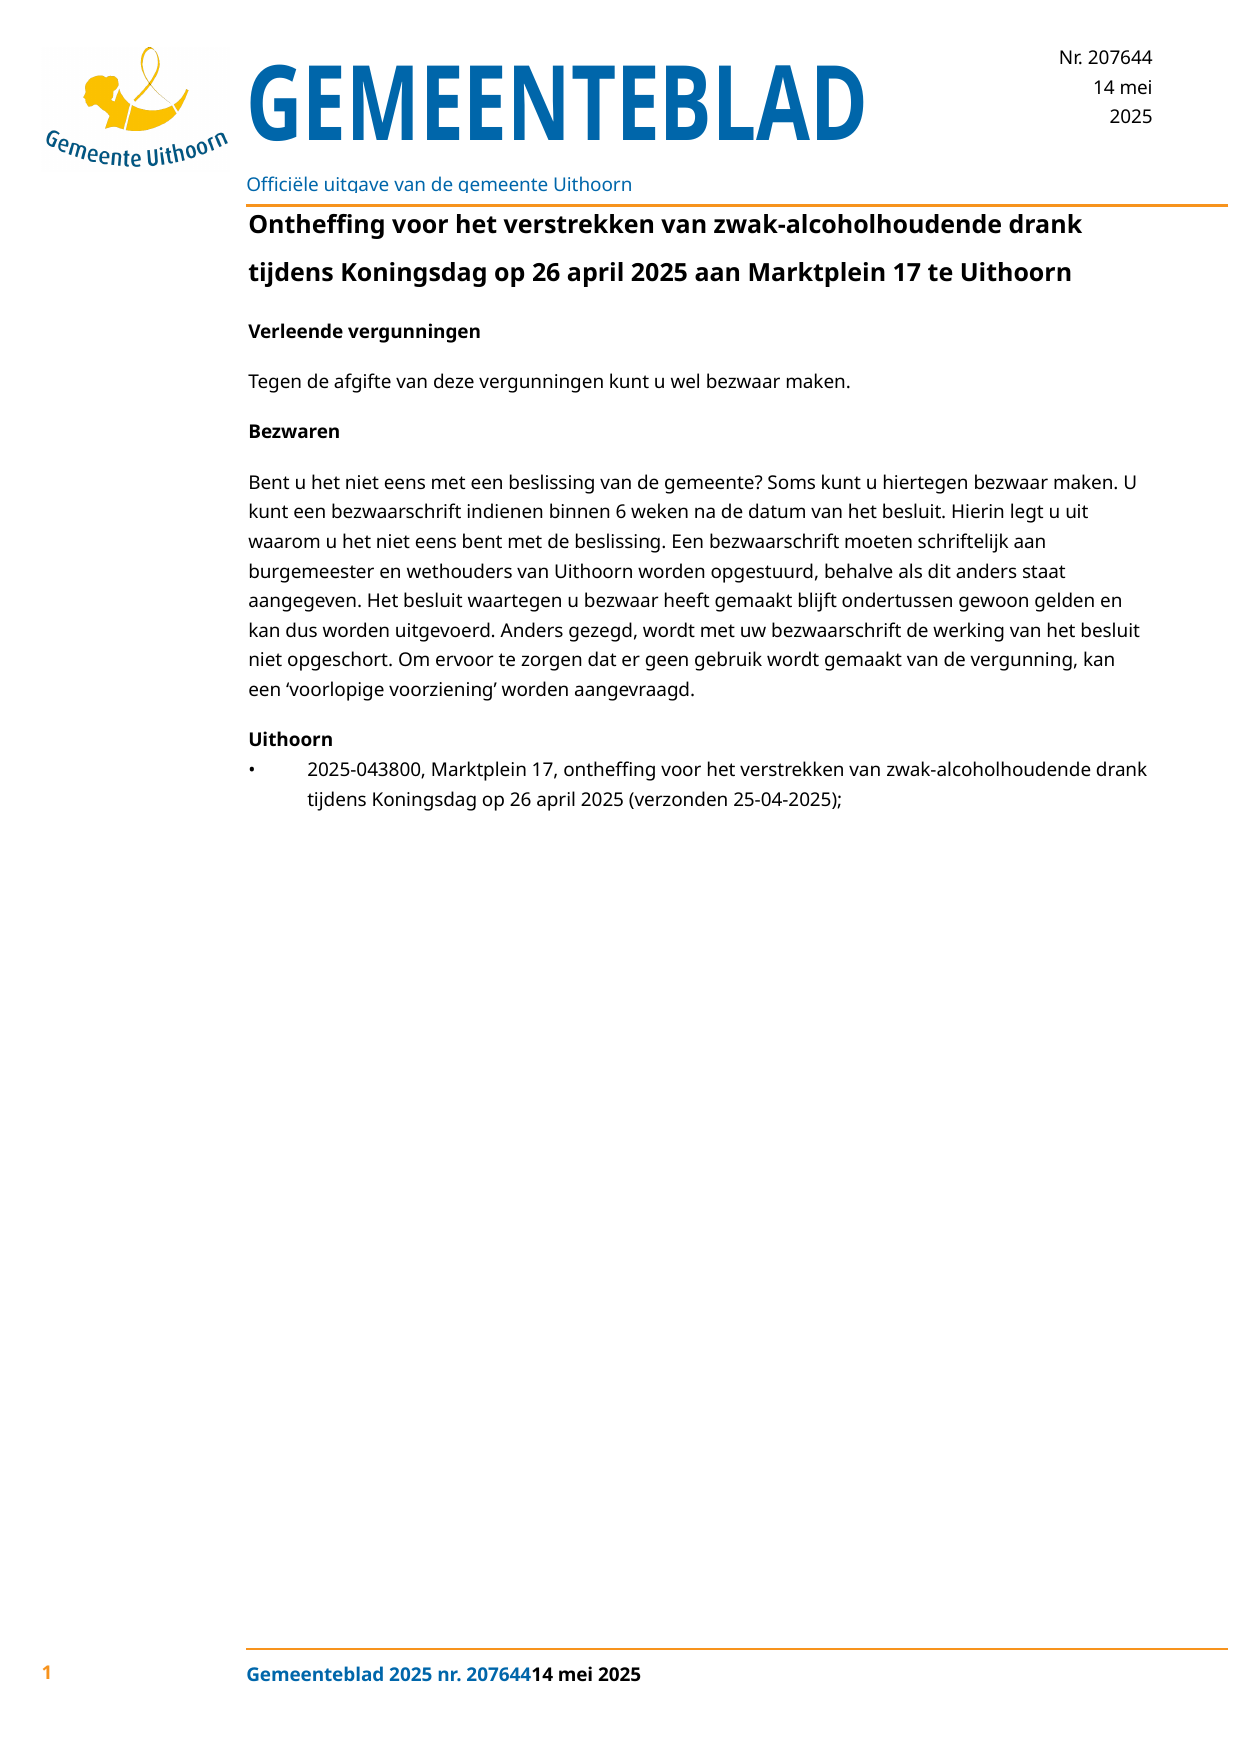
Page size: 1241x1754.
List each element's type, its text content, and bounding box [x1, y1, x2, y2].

text Tegen de afgifte van deze vergunningen kunt u wel bezwaar maken. [248, 368, 1152, 394]
text Uithoorn [248, 727, 1152, 752]
text Bezwaren [248, 419, 1152, 444]
text Ontheffing voor het verstrekken van zwak-alcoholhoudende drank tijdens Koningsdag op 26 april 2025 aan Marktplein 17 te Uithoorn [248, 207, 1152, 288]
text Bent u het niet eens met een beslissing van de gemeente? Soms kunt u hiertegen bezwaar maken. U kunt een bezwaarschrift indienen binnen 6 weken na de datum van het besluit. Hierin legt u uit waarom u het niet eens bent met de beslissing. Een bezwaarschrift moeten schriftelijk aan burgemeester en wethouders van Uithoorn worden opgestuurd, behalve als dit anders staat aangegeven. Het besluit waartegen u bezwaar heeft gemaakt blijft ondertussen gewoon gelden en kan dus worden uitgevoerd. Anders gezegd, wordt met uw bezwaarschrift de werking van het besluit niet opgeschort. Om ervoor te zorgen dat er geen gebruik wordt gemaakt van de vergunning, kan een ‘voorlopige voorziening’ worden aangevraagd. [248, 469, 1152, 702]
list 2025-043800, Marktplein 17, ontheffing voor het verstrekken van zwak-alcoholhoudende drank tijdens Koningsdag op 26 april 2025 (verzonden 25-04-2025); [248, 756, 1152, 812]
picture [41, 47, 231, 172]
text Verleende vergunningen [248, 318, 1152, 344]
